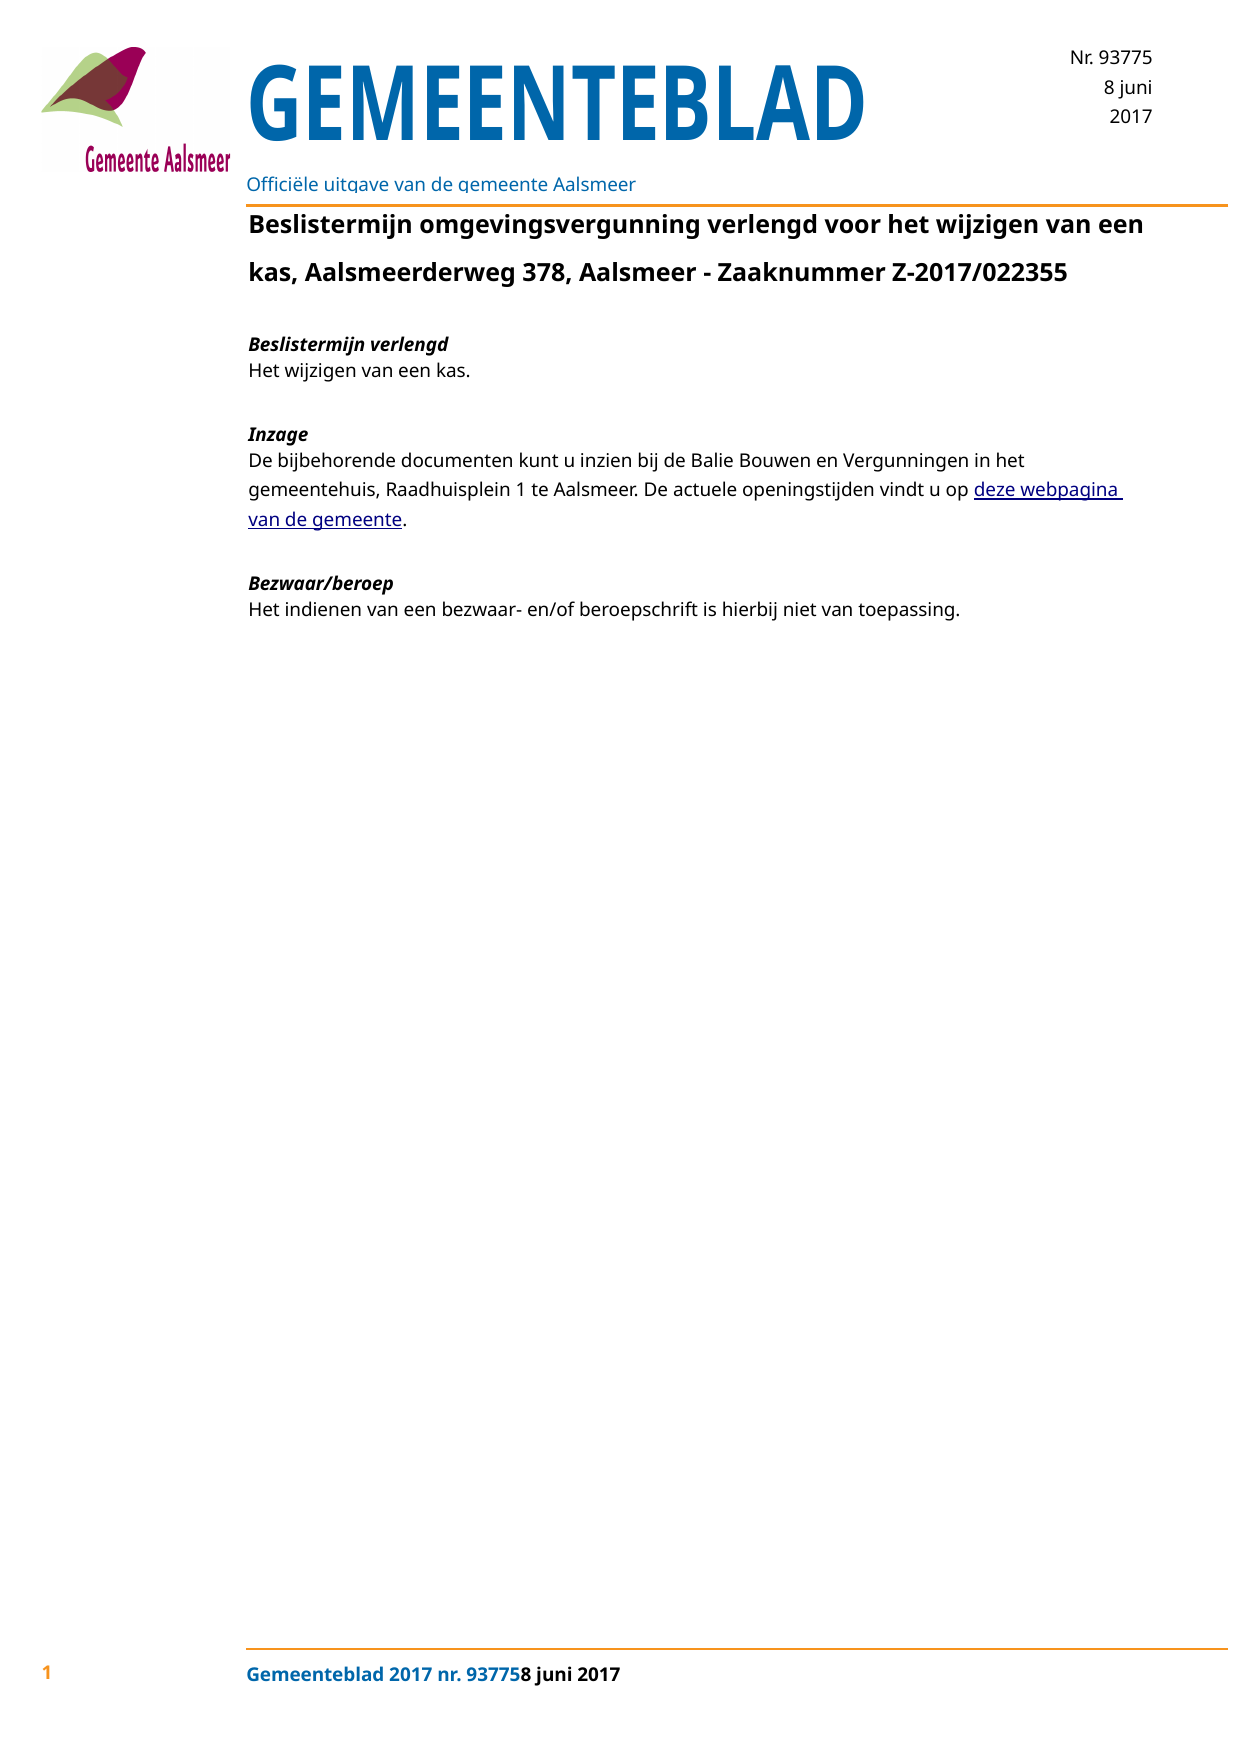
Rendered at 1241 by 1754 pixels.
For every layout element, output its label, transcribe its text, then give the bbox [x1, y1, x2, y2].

text De bijbehorende documenten kunt u inzien bij de Balie Bouwen en Vergunningen in het gemeentehuis, Raadhuisplein 1 te Aalsmeer. De actuele openingstijden vindt u op deze webpagina van de gemeente. [248, 447, 1152, 532]
text Bezwaar/beroep [248, 570, 1152, 596]
text Beslistermijn omgevingsvergunning verlengd voor het wijzigen van een kas, Aalsmeerderweg 378, Aalsmeer - Zaaknummer Z-2017/022355 [248, 207, 1152, 288]
text Het indienen van een bezwaar- en/of beroepschrift is hierbij niet van toepassing. [248, 596, 1152, 621]
text Beslistermijn verlengd [248, 331, 1152, 357]
picture [41, 47, 231, 172]
text Het wijzigen van een kas. [248, 357, 1152, 383]
text Inzage [248, 421, 1152, 447]
